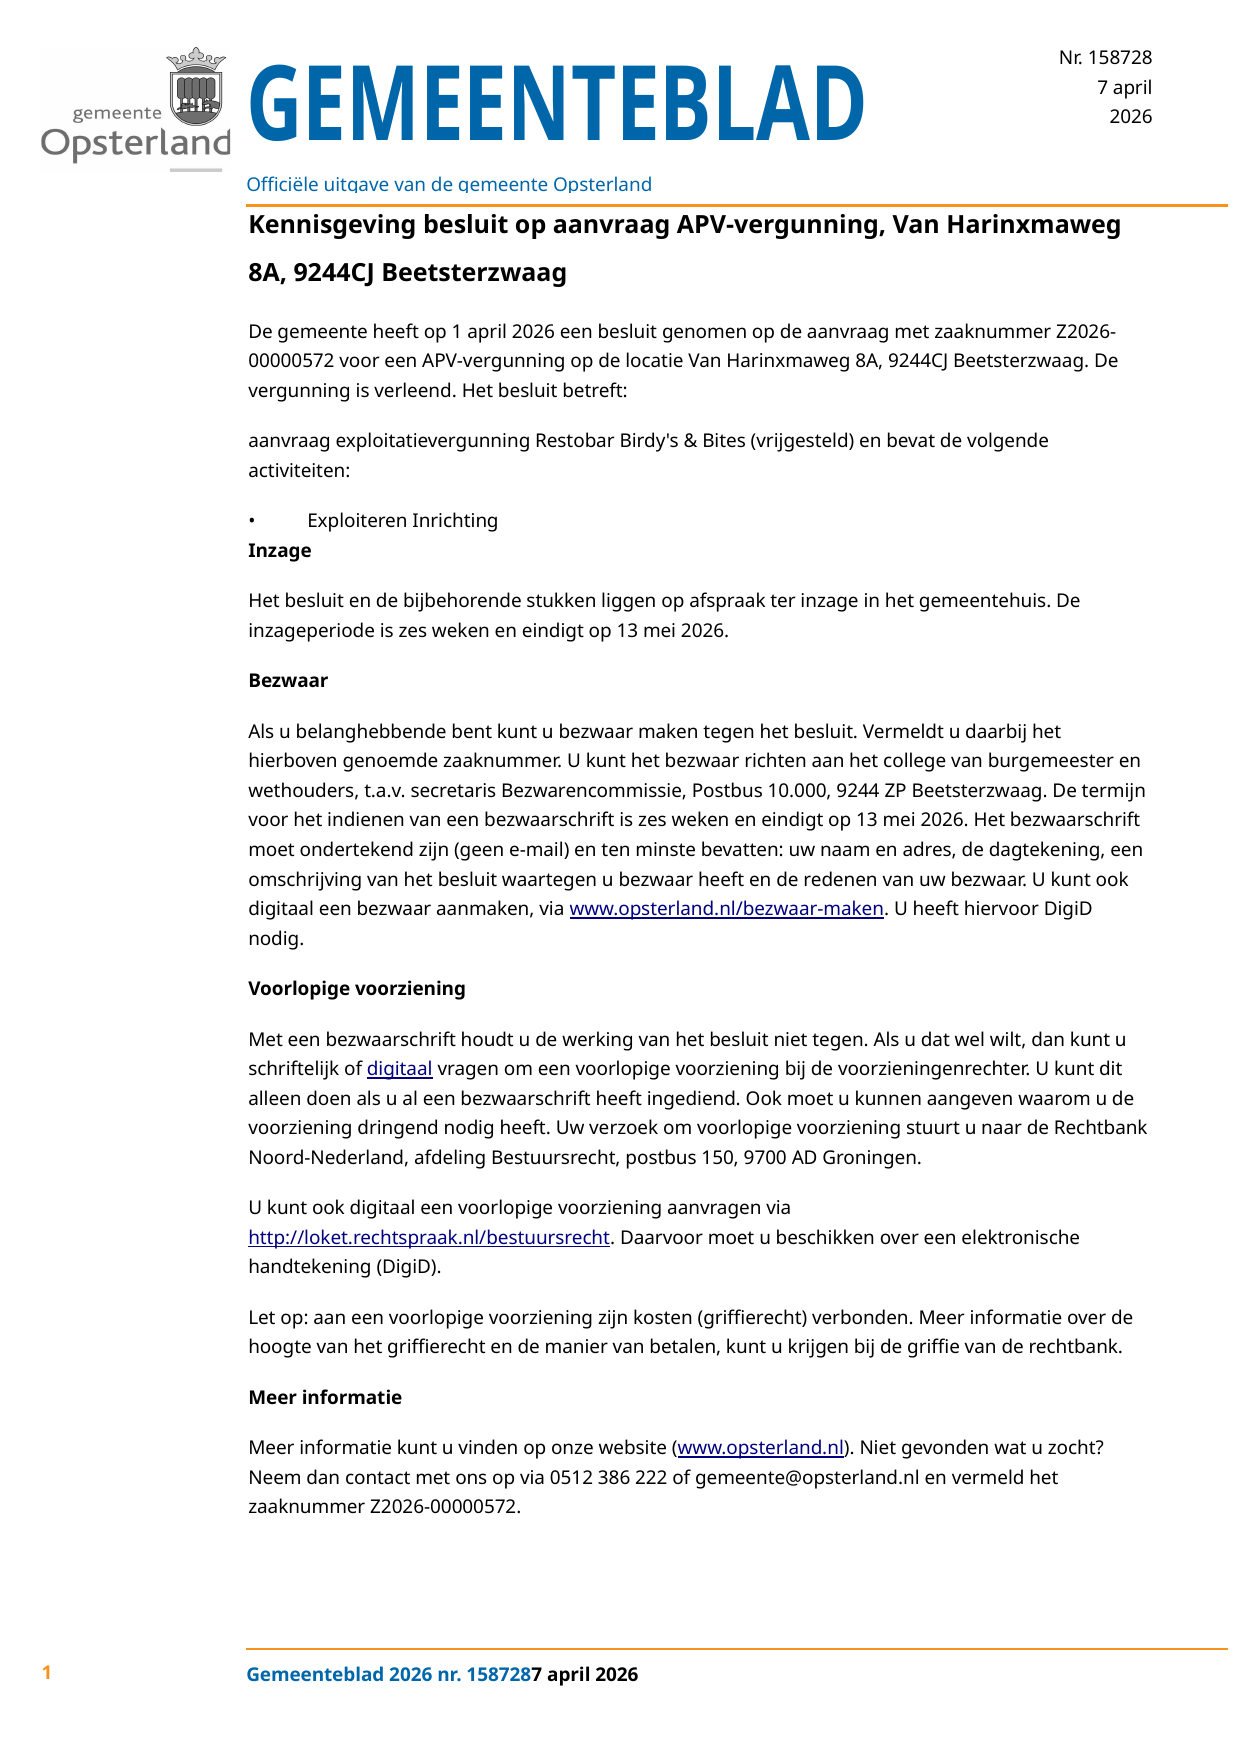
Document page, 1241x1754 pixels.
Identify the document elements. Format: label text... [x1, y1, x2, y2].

text Inzage [248, 537, 1152, 563]
text Meer informatie [248, 1384, 1152, 1410]
text Bezwaar [248, 667, 1152, 693]
text Voorlopige voorziening [248, 975, 1152, 1001]
list Exploiteren Inrichting [248, 507, 1152, 533]
text U kunt ook digitaal een voorlopige voorziening aanvragen via http://loket.rechtspraak.nl/bestuursrecht. Daarvoor moet u beschikken over een elektronische handtekening (DigiD). [248, 1194, 1152, 1279]
text De gemeente heeft op 1 april 2026 een besluit genomen op de aanvraag met zaaknummer Z2026-00000572 voor een APV-vergunning op de locatie Van Harinxmaweg 8A, 9244CJ Beetsterzwaag. De vergunning is verleend. Het besluit betreft: [248, 318, 1152, 403]
text aanvraag exploitatievergunning Restobar Birdy's & Bites (vrijgesteld) en bevat de volgende activiteiten: [248, 427, 1152, 483]
text Het besluit en de bijbehorende stukken liggen op afspraak ter inzage in het gemeentehuis. De inzageperiode is zes weken en eindigt op 13 mei 2026. [248, 587, 1152, 643]
text Met een bezwaarschrift houdt u de werking van het besluit niet tegen. Als u dat wel wilt, dan kunt u schriftelijk of digitaal vragen om een voorlopige voorziening bij de voorzieningenrechter. U kunt dit alleen doen als u al een bezwaarschrift heeft ingediend. Ook moet u kunnen aangeven waarom u de voorziening dringend nodig heeft. Uw verzoek om voorlopige voorziening stuurt u naar de Rechtbank Noord-Nederland, afdeling Bestuursrecht, postbus 150, 9700 AD Groningen. [248, 1026, 1152, 1170]
text Als u belanghebbende bent kunt u bezwaar maken tegen het besluit. Vermeldt u daarbij het hierboven genoemde zaaknummer. U kunt het bezwaar richten aan het college van burgemeester en wethouders, t.a.v. secretaris Bezwarencommissie, Postbus 10.000, 9244 ZP Beetsterzwaag. De termijn voor het indienen van een bezwaarschrift is zes weken en eindigt op 13 mei 2026. Het bezwaarschrift moet ondertekend zijn (geen e-mail) en ten minste bevatten: uw naam en adres, de dagtekening, een omschrijving van het besluit waartegen u bezwaar heeft en de redenen van uw bezwaar. U kunt ook digitaal een bezwaar aanmaken, via www.opsterland.nl/bezwaar-maken. U heeft hiervoor DigiD nodig. [248, 718, 1152, 951]
text Meer informatie kunt u vinden op onze website (www.opsterland.nl). Niet gevonden wat u zocht? Neem dan contact met ons op via 0512 386 222 of gemeente@opsterland.nl en vermeld het zaaknummer Z2026-00000572. [248, 1434, 1152, 1519]
text Let op: aan een voorlopige voorziening zijn kosten (griffierecht) verbonden. Meer informatie over de hoogte van het griffierecht en de manier van betalen, kunt u krijgen bij de griffie van de rechtbank. [248, 1304, 1152, 1359]
picture [41, 47, 231, 172]
text Kennisgeving besluit op aanvraag APV-vergunning, Van Harinxmaweg 8A, 9244CJ Beetsterzwaag [248, 207, 1152, 288]
